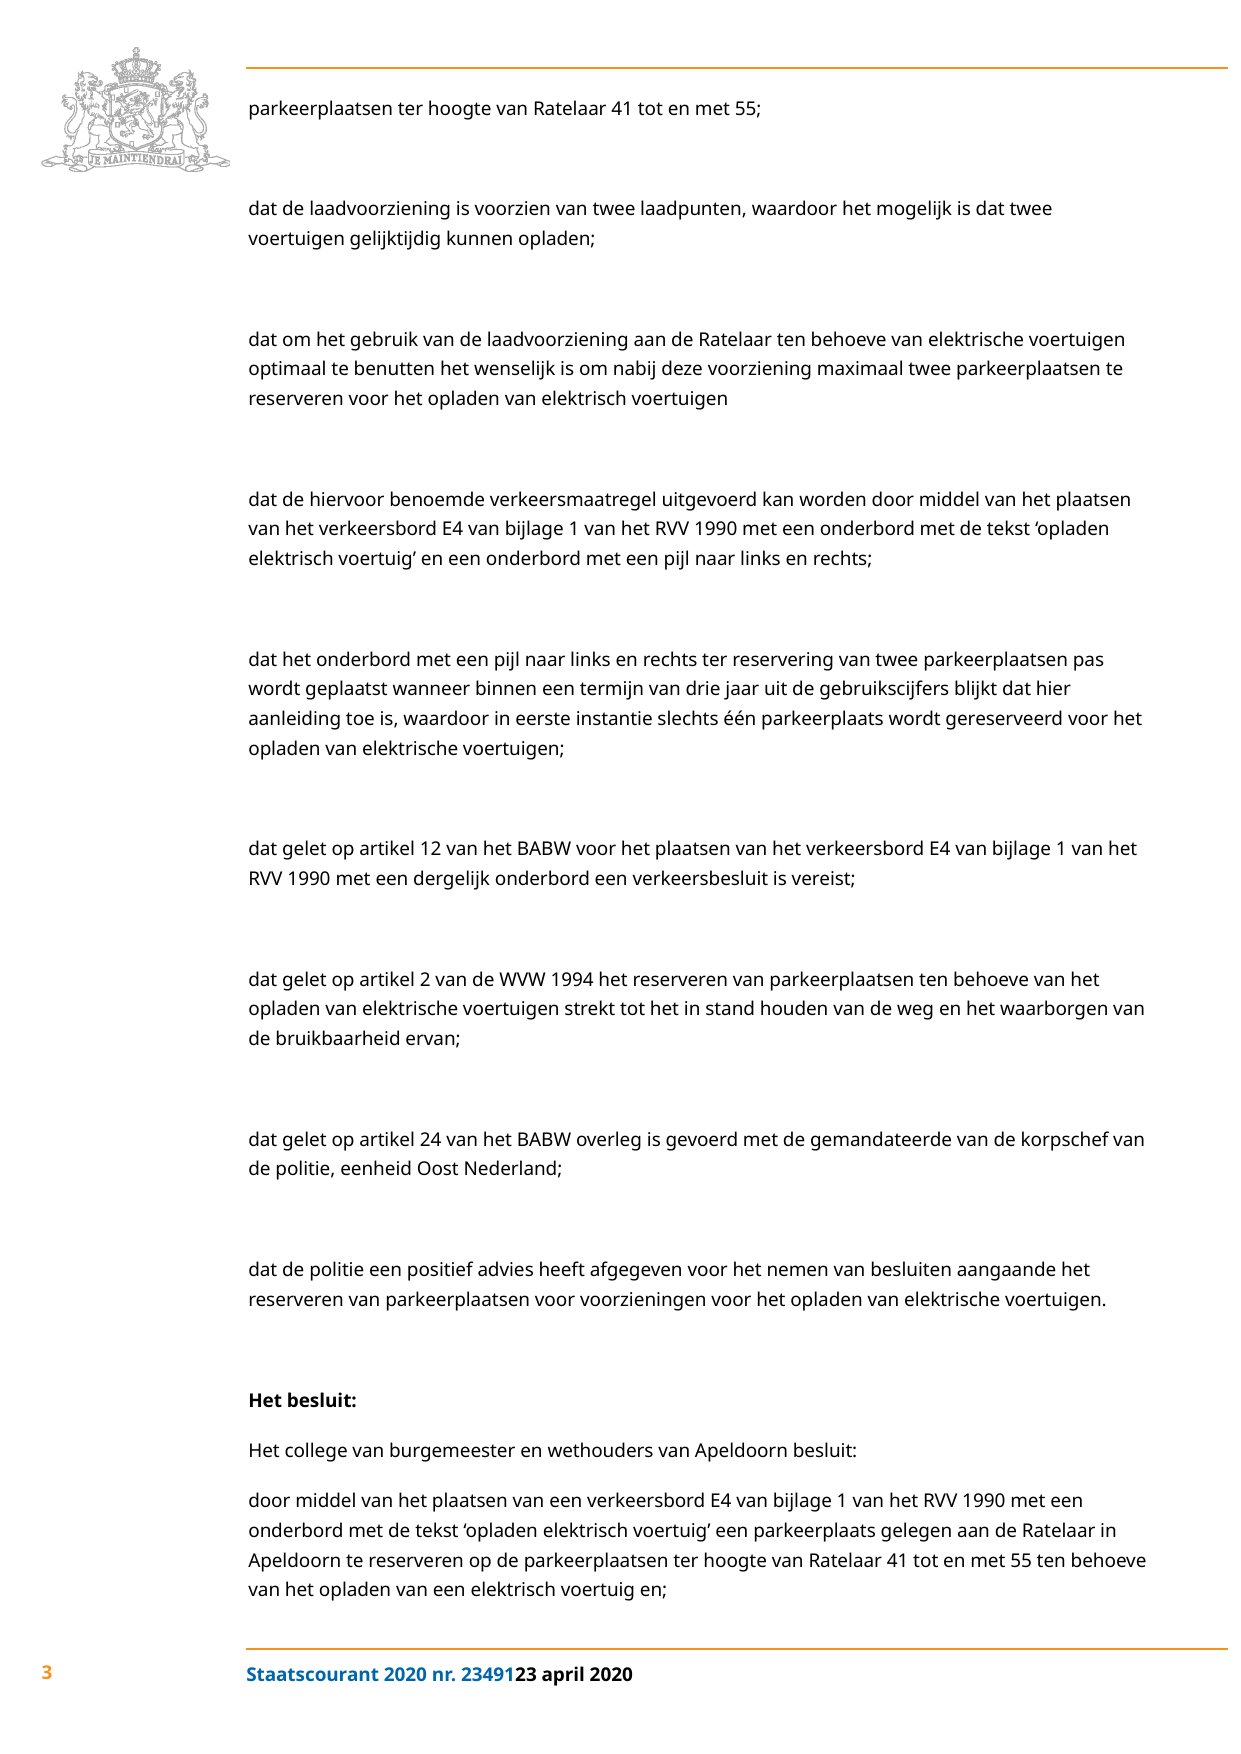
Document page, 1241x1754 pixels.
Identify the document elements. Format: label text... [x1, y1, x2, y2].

text dat de politie een positief advies heeft afgegeven voor het nemen van besluiten aangaande het reserveren van parkeerplaatsen voor voorzieningen voor het opladen van elektrische voertuigen. [248, 1256, 1152, 1312]
text dat het onderbord met een pijl naar links en rechts ter reservering van twee parkeerplaatsen pas wordt geplaatst wanneer binnen een termijn van drie jaar uit de gebruikscijfers blijkt dat hier aanleiding toe is, waardoor in eerste instantie slechts één parkeerplaats wordt gereserveerd voor het opladen van elektrische voertuigen; [248, 646, 1152, 761]
text dat de laadvoorziening is voorzien van twee laadpunten, waardoor het mogelijk is dat twee voertuigen gelijktijdig kunnen opladen; [248, 196, 1152, 251]
text dat de hiervoor benoemde verkeersmaatregel uitgevoerd kan worden door middel van het plaatsen van het verkeersbord E4 van bijlage 1 van het RVV 1990 met een onderbord met de tekst ‘opladen elektrisch voertuig’ en een onderbord met een pijl naar links en rechts; [248, 486, 1152, 571]
text dat gelet op artikel 24 van het BABW overleg is gevoerd met de gemandateerde van de korpschef van de politie, eenheid Oost Nederland; [248, 1126, 1152, 1181]
text door middel van het plaatsen van een verkeersbord E4 van bijlage 1 van het RVV 1990 met een onderbord met de tekst ‘opladen elektrisch voertuig’ een parkeerplaats gelegen aan de Ratelaar in Apeldoorn te reserveren op de parkeerplaatsen ter hoogte van Ratelaar 41 tot en met 55 ten behoeve van het opladen van een elektrisch voertuig en; [248, 1488, 1152, 1602]
text dat om het gebruik van de laadvoorziening aan de Ratelaar ten behoeve van elektrische voertuigen optimaal te benutten het wenselijk is om nabij deze voorziening maximaal twee parkeerplaatsen te reserveren voor het opladen van elektrisch voertuigen [248, 326, 1152, 411]
text dat gelet op artikel 2 van de WVW 1994 het reserveren van parkeerplaatsen ten behoeve van het opladen van elektrische voertuigen strekt tot het in stand houden van de weg en het waarborgen van de bruikbaarheid ervan; [248, 966, 1152, 1051]
text Het besluit: [248, 1387, 1152, 1413]
text parkeerplaatsen ter hoogte van Ratelaar 41 tot en met 55; [248, 95, 1152, 121]
picture [41, 47, 231, 172]
text Het college van burgemeester en wethouders van Apeldoorn besluit: [248, 1437, 1152, 1463]
text dat gelet op artikel 12 van het BABW voor het plaatsen van het verkeersbord E4 van bijlage 1 van het RVV 1990 met een dergelijk onderbord een verkeersbesluit is vereist; [248, 836, 1152, 891]
